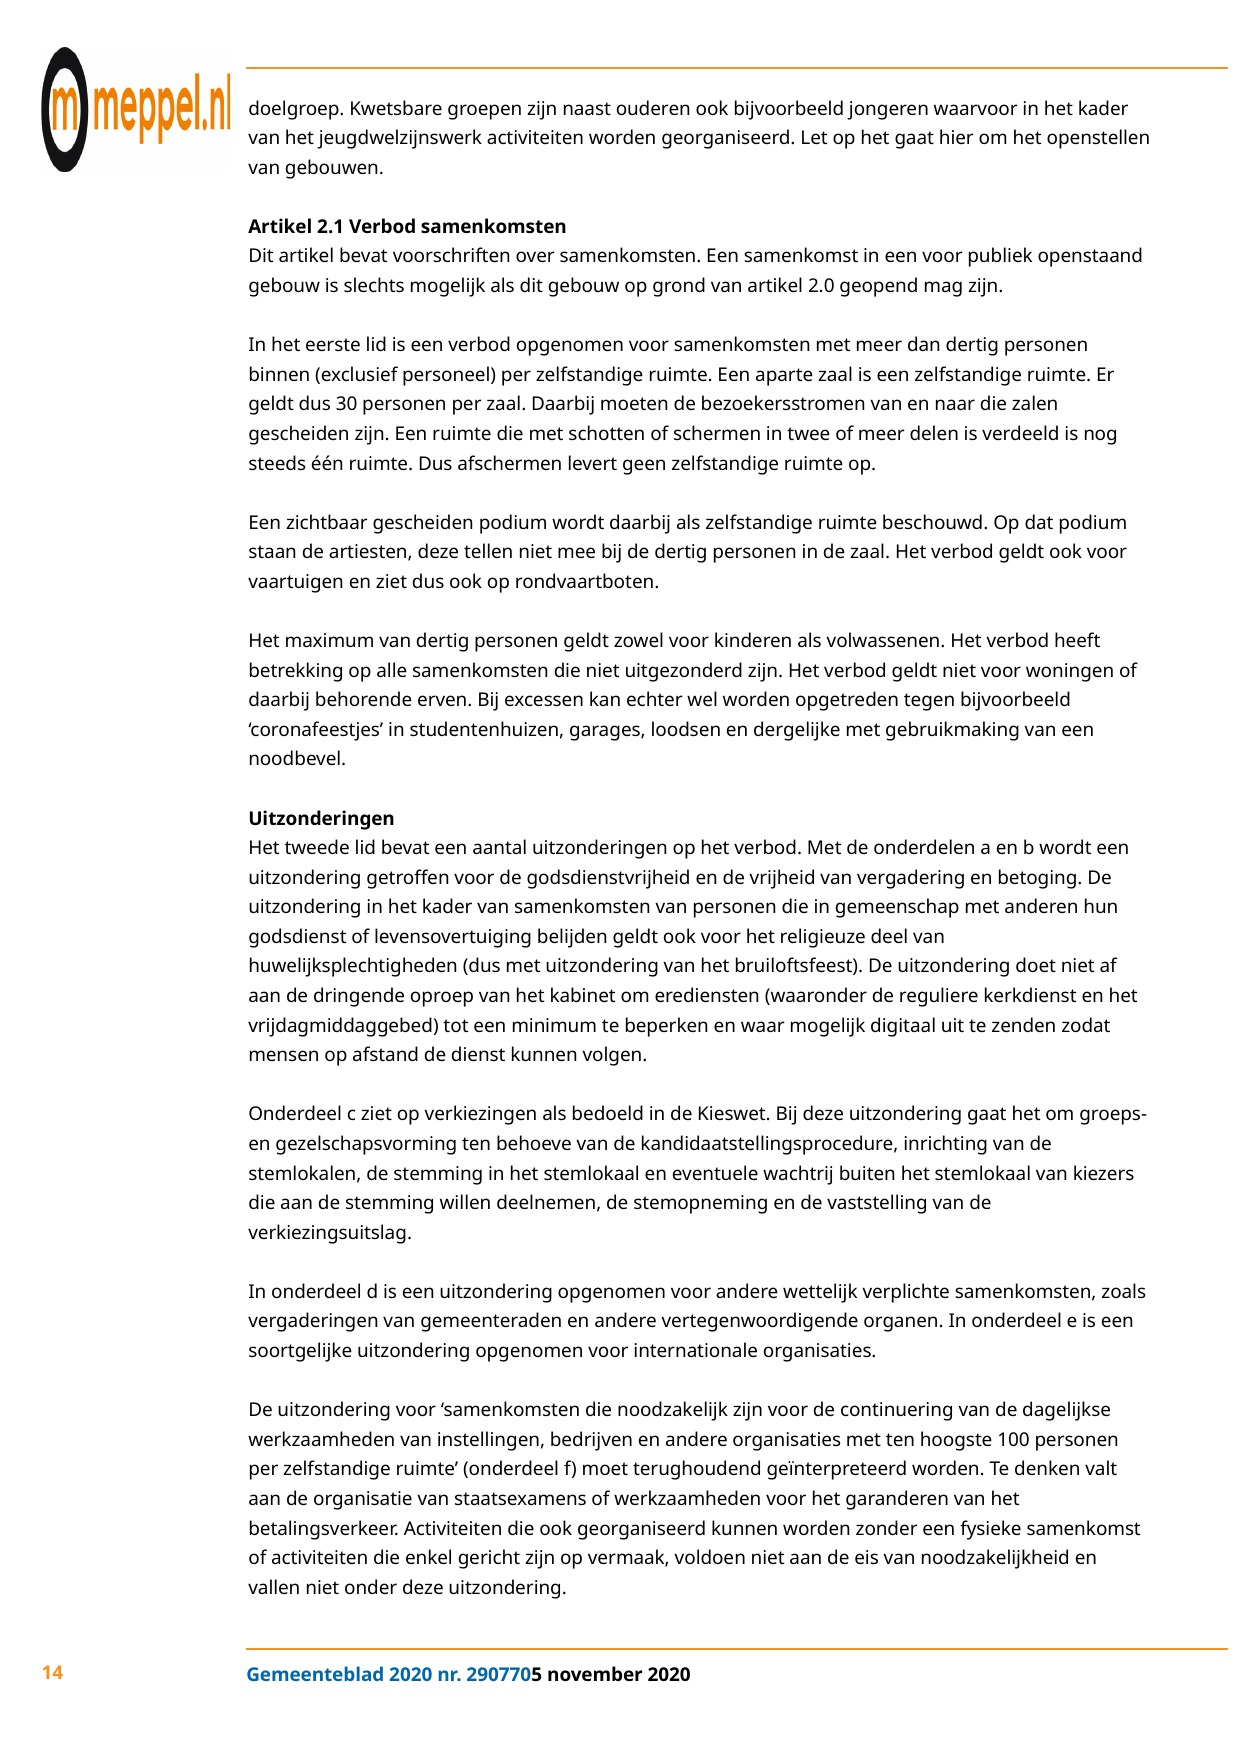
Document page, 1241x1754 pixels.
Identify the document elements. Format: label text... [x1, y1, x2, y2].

text Het tweede lid bevat een aantal uitzonderingen op het verbod. Met de onderdelen a en b wordt een uitzondering getroffen voor de godsdienstvrijheid en de vrijheid van vergadering en betoging. De uitzondering in het kader van samenkomsten van personen die in gemeenschap met anderen hun godsdienst of levensovertuiging belijden geldt ook voor het religieuze deel van huwelijksplechtigheden (dus met uitzondering van het bruiloftsfeest). De uitzondering doet niet af aan de dringende oproep van het kabinet om erediensten (waaronder de reguliere kerkdienst en het vrijdagmiddaggebed) tot een minimum te beperken en waar mogelijk digitaal uit te zenden zodat mensen op afstand de dienst kunnen volgen. [248, 834, 1152, 1067]
text De uitzondering voor ‘samenkomsten die noodzakelijk zijn voor de continuering van de dagelijkse werkzaamheden van instellingen, bedrijven en andere organisaties met ten hoogste 100 personen per zelfstandige ruimte’ (onderdeel f) moet terughoudend geïnterpreteerd worden. Te denken valt aan de organisatie van staatsexamens of werkzaamheden voor het garanderen van het betalingsverkeer. Activiteiten die ook georganiseerd kunnen worden zonder een fysieke samenkomst of activiteiten die enkel gericht zijn op vermaak, voldoen niet aan de eis van noodzakelijkheid en vallen niet onder deze uitzondering. [248, 1396, 1152, 1600]
picture [41, 47, 231, 172]
text Dit artikel bevat voorschriften over samenkomsten. Een samenkomst in een voor publiek openstaand gebouw is slechts mogelijk als dit gebouw op grond van artikel 2.0 geopend mag zijn. [248, 243, 1152, 298]
text Artikel 2.1 Verbod samenkomsten [248, 213, 1152, 239]
text doelgroep. Kwetsbare groepen zijn naast ouderen ook bijvoorbeeld jongeren waarvoor in het kader van het jeugdwelzijnswerk activiteiten worden georganiseerd. Let op het gaat hier om het openstellen van gebouwen. [248, 95, 1152, 180]
text Het maximum van dertig personen geldt zowel voor kinderen als volwassenen. Het verbod heeft betrekking op alle samenkomsten die niet uitgezonderd zijn. Het verbod geldt niet voor woningen of daarbij behorende erven. Bij excessen kan echter wel worden opgetreden tegen bijvoorbeeld ‘coronafeestjes’ in studentenhuizen, garages, loodsen en dergelijke met gebruikmaking van een noodbevel. [248, 627, 1152, 771]
text In onderdeel d is een uitzondering opgenomen voor andere wettelijk verplichte samenkomsten, zoals vergaderingen van gemeenteraden en andere vertegenwoordigende organen. In onderdeel e is een soortgelijke uitzondering opgenomen voor internationale organisaties. [248, 1278, 1152, 1363]
text Uitzonderingen [248, 805, 1152, 831]
text Een zichtbaar gescheiden podium wordt daarbij als zelfstandige ruimte beschouwd. Op dat podium staan de artiesten, deze tellen niet mee bij de dertig personen in de zaal. Het verbod geldt ook voor vaartuigen en ziet dus ook op rondvaartboten. [248, 509, 1152, 594]
text Onderdeel c ziet op verkiezingen als bedoeld in de Kieswet. Bij deze uitzondering gaat het om groeps- en gezelschapsvorming ten behoeve van de kandidaatstellingsprocedure, inrichting van de stemlokalen, de stemming in het stemlokaal en eventuele wachtrij buiten het stemlokaal van kiezers die aan de stemming willen deelnemen, de stemopneming en de vaststelling van de verkiezingsuitslag. [248, 1101, 1152, 1245]
text In het eerste lid is een verbod opgenomen voor samenkomsten met meer dan dertig personen binnen (exclusief personeel) per zelfstandige ruimte. Een aparte zaal is een zelfstandige ruimte. Er geldt dus 30 personen per zaal. Daarbij moeten de bezoekersstromen van en naar die zalen gescheiden zijn. Een ruimte die met schotten of schermen in twee of meer delen is verdeeld is nog steeds één ruimte. Dus afschermen levert geen zelfstandige ruimte op. [248, 331, 1152, 476]
